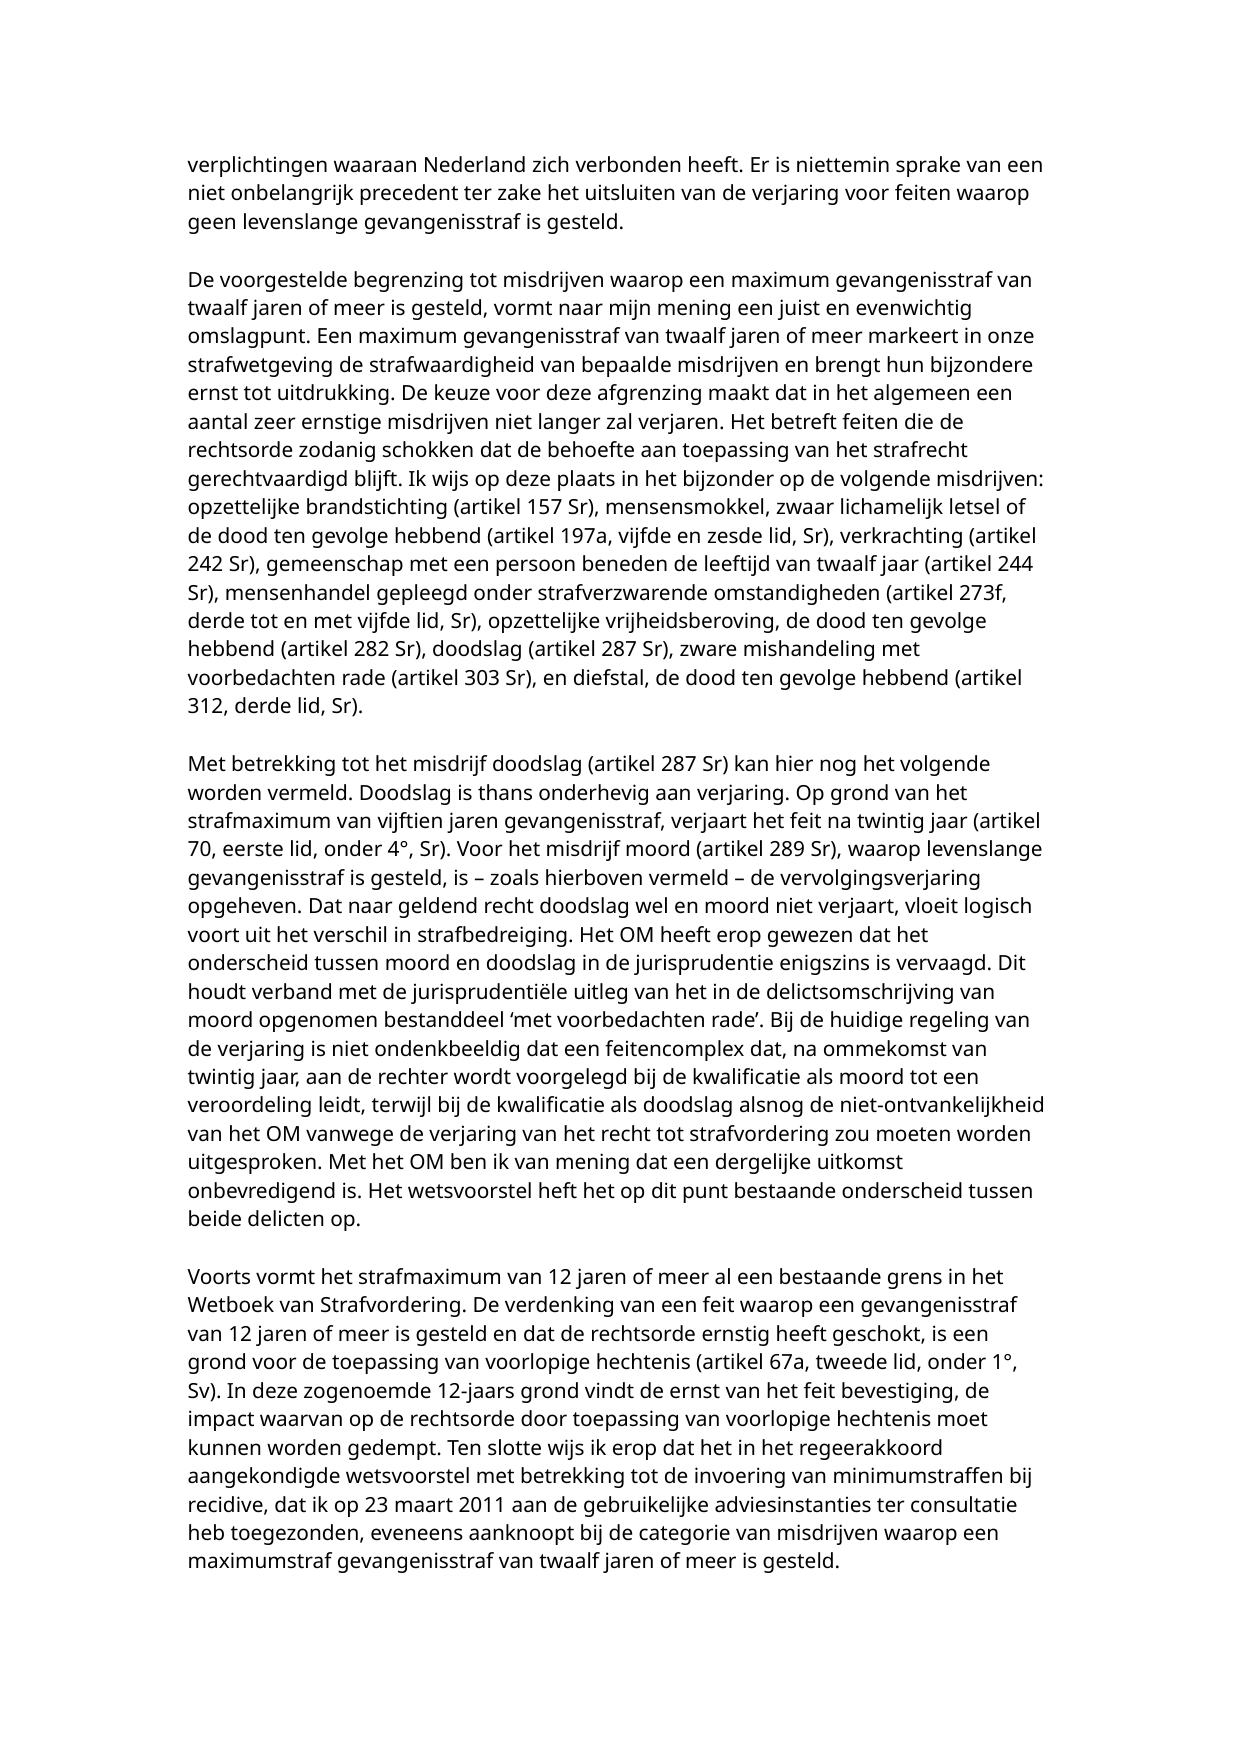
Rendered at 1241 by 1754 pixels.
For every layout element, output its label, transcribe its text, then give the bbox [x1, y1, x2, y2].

text verplichtingen waaraan Nederland zich verbonden heeft. Er is niettemin sprake van een niet onbelangrijk precedent ter zake het uitsluiten van de verjaring voor feiten waarop geen levenslange gevangenisstraf is gesteld. [187, 150, 1053, 235]
text Met betrekking tot het misdrijf doodslag (artikel 287 Sr) kan hier nog het volgende worden vermeld. Doodslag is thans onderhevig aan verjaring. Op grond van het strafmaximum van vijftien jaren gevangenisstraf, verjaart het feit na twintig jaar (artikel 70, eerste lid, onder 4°, Sr). Voor het misdrijf moord (artikel 289 Sr), waarop levenslange gevangenisstraf is gesteld, is – zoals hierboven vermeld – de vervolgingsverjaring opgeheven. Dat naar geldend recht doodslag wel en moord niet verjaart, vloeit logisch voort uit het verschil in strafbedreiging. Het OM heeft erop gewezen dat het onderscheid tussen moord en doodslag in de jurisprudentie enigszins is vervaagd. Dit houdt verband met de jurisprudentiële uitleg van het in de delictsomschrijving van moord opgenomen bestanddeel ‘met voorbedachten rade’. Bij de huidige regeling van de verjaring is niet ondenkbeeldig dat een feitencomplex dat, na ommekomst van twintig jaar, aan de rechter wordt voorgelegd bij de kwalificatie als moord tot een veroordeling leidt, terwijl bij de kwalificatie als doodslag alsnog de niet-ontvankelijkheid van het OM vanwege de verjaring van het recht tot strafvordering zou moeten worden uitgesproken. Met het OM ben ik van mening dat een dergelijke uitkomst onbevredigend is. Het wetsvoorstel heft het op dit punt bestaande onderscheid tussen beide delicten op. [187, 749, 1053, 1233]
text De voorgestelde begrenzing tot misdrijven waarop een maximum gevangenisstraf van twaalf jaren of meer is gesteld, vormt naar mijn mening een juist en evenwichtig omslagpunt. Een maximum gevangenisstraf van twaalf jaren of meer markeert in onze strafwetgeving de strafwaardigheid van bepaalde misdrijven en brengt hun bijzondere ernst tot uitdrukking. De keuze voor deze afgrenzing maakt dat in het algemeen een aantal zeer ernstige misdrijven niet langer zal verjaren. Het betreft feiten die de rechtsorde zodanig schokken dat de behoefte aan toepassing van het strafrecht gerechtvaardigd blijft. Ik wijs op deze plaats in het bijzonder op de volgende misdrijven: opzettelijke brandstichting (artikel 157 Sr), mensensmokkel, zwaar lichamelijk letsel of de dood ten gevolge hebbend (artikel 197a, vijfde en zesde lid, Sr), verkrachting (artikel 242 Sr), gemeenschap met een persoon beneden de leeftijd van twaalf jaar (artikel 244 Sr), mensenhandel gepleegd onder strafverzwarende omstandigheden (artikel 273f, derde tot en met vijfde lid, Sr), opzettelijke vrijheidsberoving, de dood ten gevolge hebbend (artikel 282 Sr), doodslag (artikel 287 Sr), zware mishandeling met voorbedachten rade (artikel 303 Sr), en diefstal, de dood ten gevolge hebbend (artikel 312, derde lid, Sr). [187, 265, 1053, 720]
text Voorts vormt het strafmaximum van 12 jaren of meer al een bestaande grens in het Wetboek van Strafvordering. De verdenking van een feit waarop een gevangenisstraf van 12 jaren of meer is gesteld en dat de rechtsorde ernstig heeft geschokt, is een grond voor de toepassing van voorlopige hechtenis (artikel 67a, tweede lid, onder 1°, Sv). In deze zogenoemde 12-jaars grond vindt de ernst van het feit bevestiging, de impact waarvan op de rechtsorde door toepassing van voorlopige hechtenis moet kunnen worden gedempt. Ten slotte wijs ik erop dat het in het regeerakkoord aangekondigde wetsvoorstel met betrekking tot de invoering van minimumstraffen bij recidive, dat ik op 23 maart 2011 aan de gebruikelijke adviesinstanties ter consultatie heb toegezonden, eveneens aanknoopt bij de categorie van misdrijven waarop een maximumstraf gevangenisstraf van twaalf jaren of meer is gesteld. [187, 1262, 1053, 1575]
